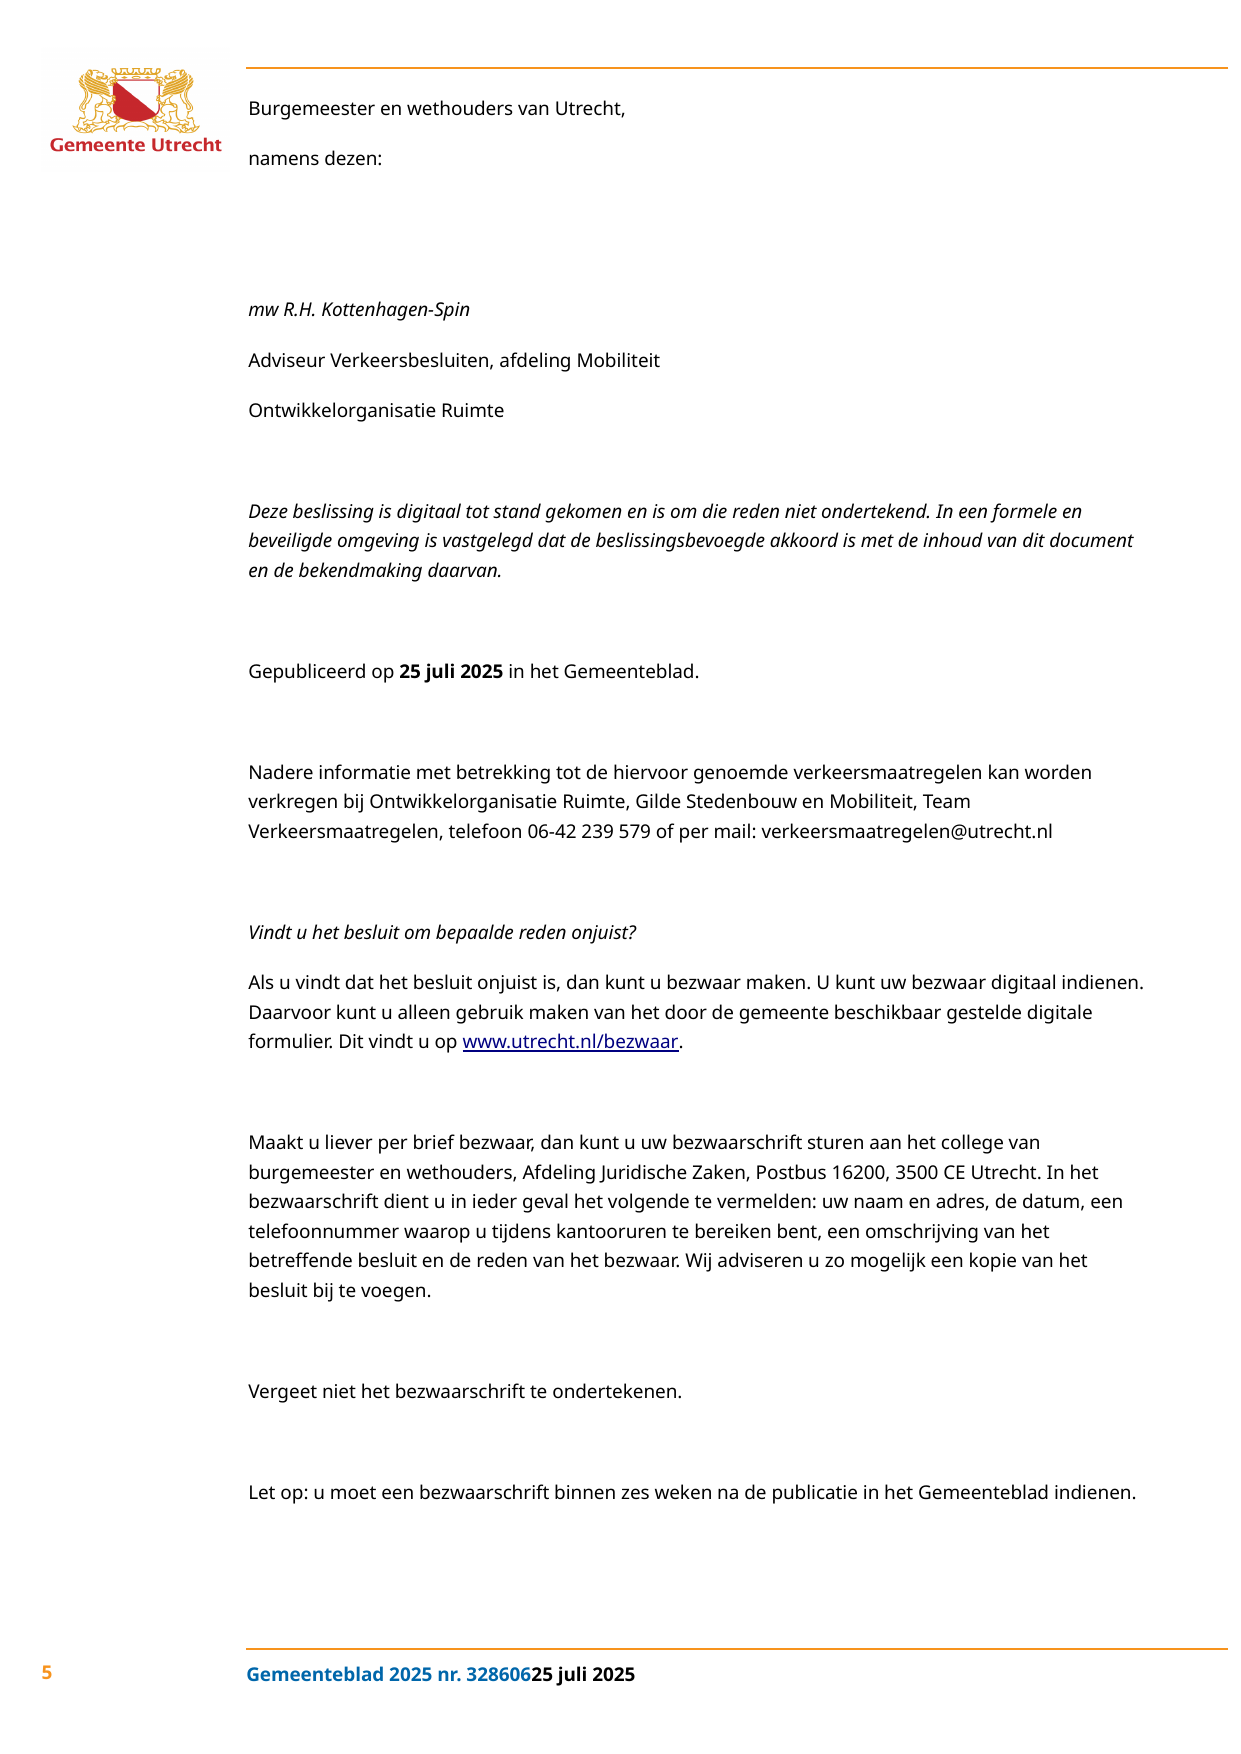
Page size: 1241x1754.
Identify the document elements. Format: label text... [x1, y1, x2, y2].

text Burgemeester en wethouders van Utrecht, [248, 95, 1152, 121]
text namens dezen: [248, 145, 1152, 171]
text Maakt u liever per brief bezwaar, dan kunt u uw bezwaarschrift sturen aan het college van burgemeester en wethouders, Afdeling Juridische Zaken, Postbus 16200, 3500 CE Utrecht. In het bezwaarschrift dient u in ieder geval het volgende te vermelden: uw naam en adres, de datum, een telefoonnummer waarop u tijdens kantooruren te bereiken bent, een omschrijving van het betreffende besluit en de reden van het bezwaar. Wij adviseren u zo mogelijk een kopie van het besluit bij te voegen. [248, 1129, 1152, 1303]
text Vergeet niet het bezwaarschrift te ondertekenen. [248, 1378, 1152, 1404]
text Als u vindt dat het besluit onjuist is, dan kunt u bezwaar maken. U kunt uw bezwaar digitaal indienen. Daarvoor kunt u alleen gebruik maken van het door de gemeente beschikbaar gestelde digitale formulier. Dit vindt u op www.utrecht.nl/bezwaar. [248, 969, 1152, 1054]
text Let op: u moet een bezwaarschrift binnen zes weken na de publicatie in het Gemeenteblad indienen. [248, 1479, 1152, 1505]
picture [41, 47, 231, 172]
text Deze beslissing is digitaal tot stand gekomen en is om die reden niet ondertekend. In een formele en beveiligde omgeving is vastgelegd dat de beslissingsbevoegde akkoord is met de inhoud van dit document en de bekendmaking daarvan. [248, 498, 1152, 583]
text Gepubliceerd op 25 juli 2025 in het Gemeenteblad. [248, 658, 1152, 684]
text Vindt u het besluit om bepaalde reden onjuist? [248, 919, 1152, 945]
text Ontwikkelorganisatie Ruimte [248, 397, 1152, 423]
text mw R.H. Kottenhagen-Spin [248, 296, 1152, 322]
text Nadere informatie met betrekking tot de hiervoor genoemde verkeersmaatregelen kan worden verkregen bij Ontwikkelorganisatie Ruimte, Gilde Stedenbouw en Mobiliteit, Team Verkeersmaatregelen, telefoon 06-42 239 579 of per mail: verkeersmaatregelen@utrecht.nl [248, 759, 1152, 844]
text Adviseur Verkeersbesluiten, afdeling Mobiliteit [248, 347, 1152, 373]
